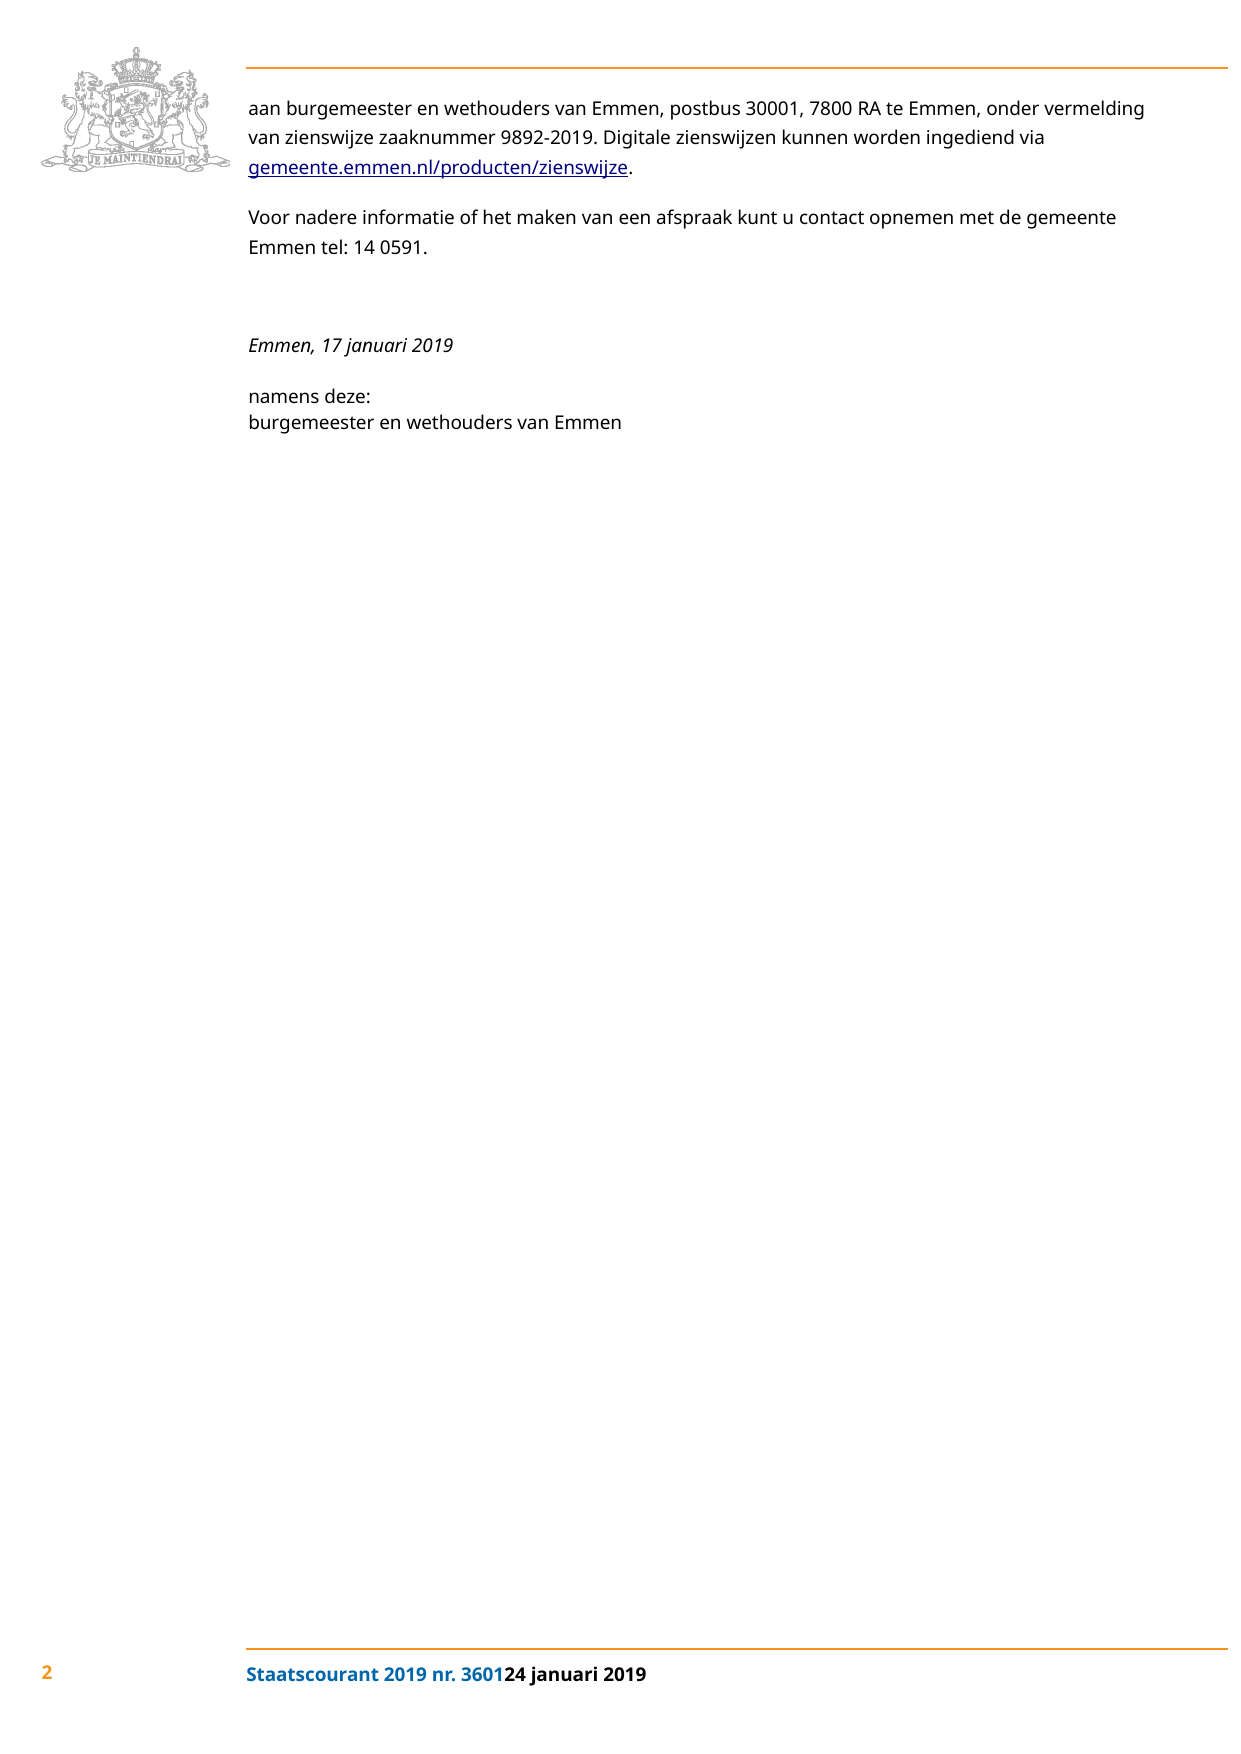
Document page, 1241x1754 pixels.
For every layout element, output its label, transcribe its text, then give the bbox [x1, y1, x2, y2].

picture [41, 47, 231, 172]
text namens deze: [248, 384, 1152, 409]
text Voor nadere informatie of het maken van een afspraak kunt u contact opnemen met de gemeente Emmen tel: 14 0591. [248, 204, 1152, 260]
text Emmen, 17 januari 2019 [248, 332, 1152, 358]
text burgemeester en wethouders van Emmen [248, 409, 1152, 435]
text aan burgemeester en wethouders van Emmen, postbus 30001, 7800 RA te Emmen, onder vermelding van zienswijze zaaknummer 9892-2019. Digitale zienswijzen kunnen worden ingediend via gemeente.emmen.nl/producten/zienswijze. [248, 95, 1152, 180]
